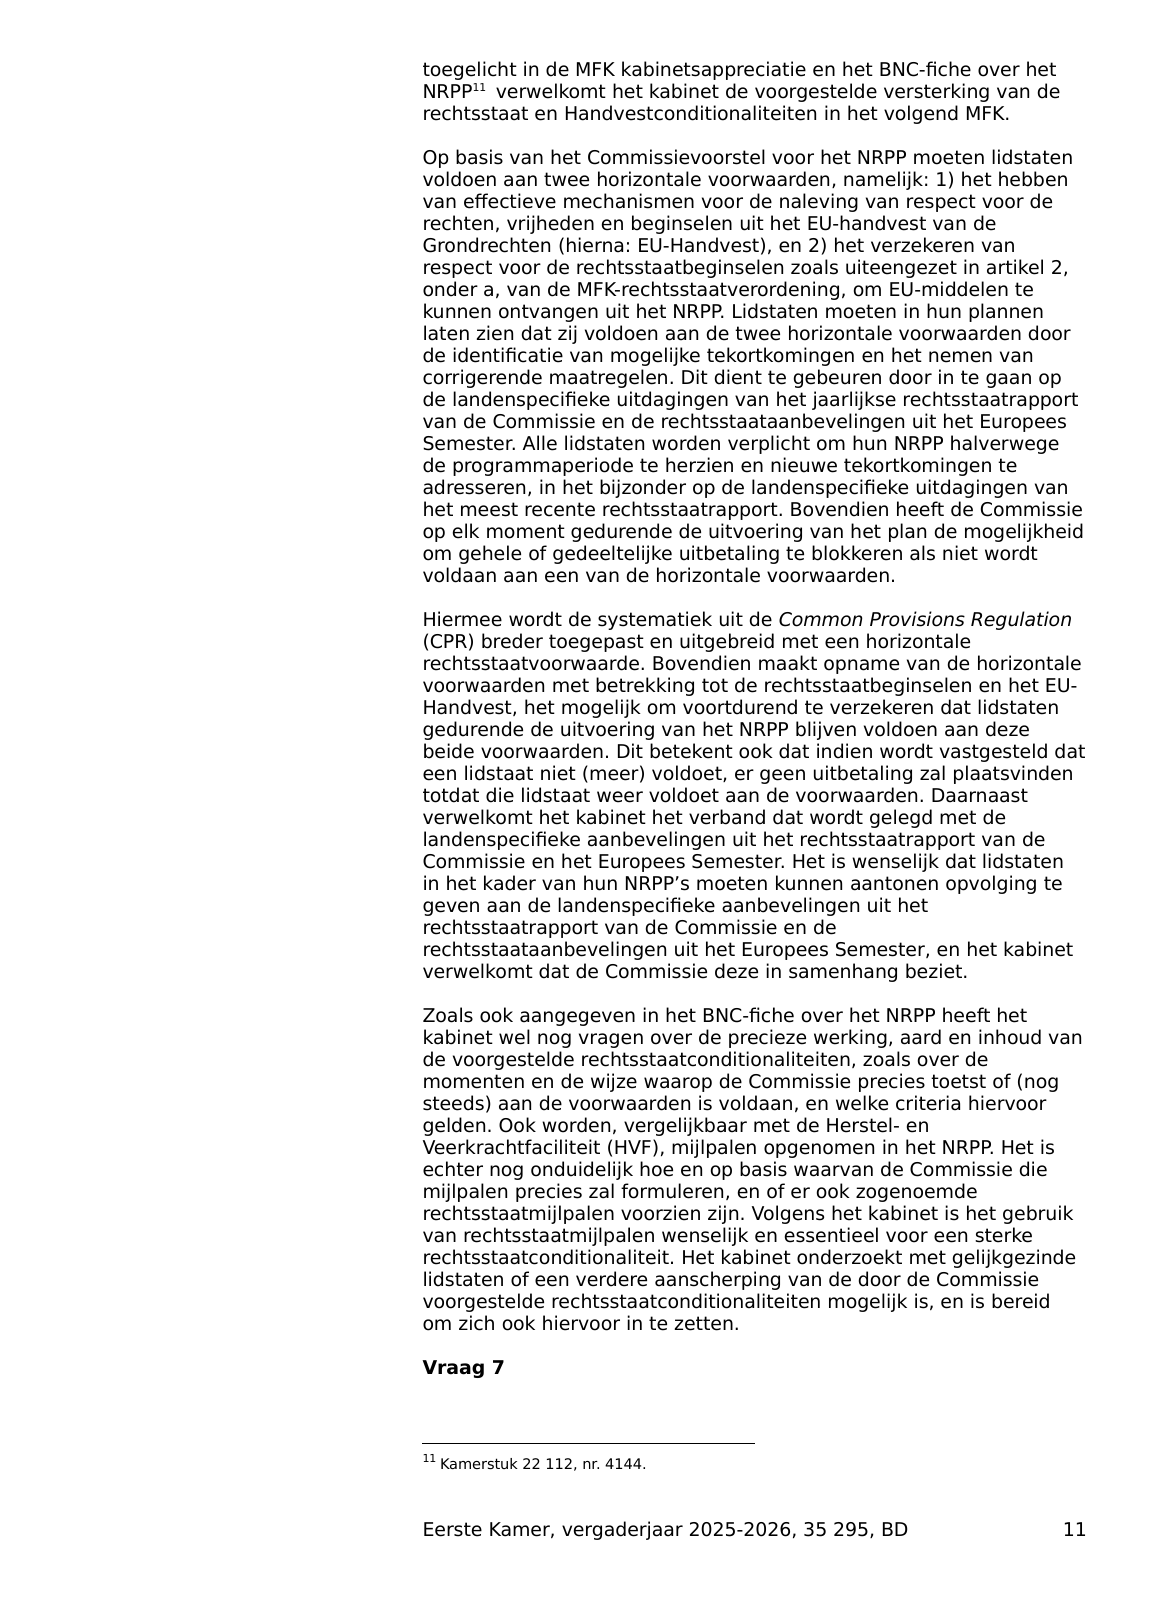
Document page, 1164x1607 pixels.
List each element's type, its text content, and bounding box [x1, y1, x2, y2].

text Vraag 7 [422, 1357, 1087, 1379]
text Kamerstuk 22 112, nr. 4144. [422, 1452, 1087, 1474]
text Hiermee wordt de systematiek uit de Common Provisions Regulation (CPR) breder toegepast en uitgebreid met een horizontale rechtsstaatvoorwaarde. Bovendien maakt opname van de horizontale voorwaarden met betrekking tot de rechtsstaatbeginselen en het EU-Handvest, het mogelijk om voortdurend te verzekeren dat lidstaten gedurende de uitvoering van het NRPP blijven voldoen aan deze beide voorwaarden. Dit betekent ook dat indien wordt vastgesteld dat een lidstaat niet (meer) voldoet, er geen uitbetaling zal plaatsvinden totdat die lidstaat weer voldoet aan de voorwaarden. Daarnaast verwelkomt het kabinet het verband dat wordt gelegd met de landenspecifieke aanbevelingen uit het rechtsstaatrapport van de Commissie en het Europees Semester. Het is wenselijk dat lidstaten in het kader van hun NRPP’s moeten kunnen aantonen opvolging te geven aan de landenspecifieke aanbevelingen uit het rechtsstaatrapport van de Commissie en de rechtsstaataanbevelingen uit het Europees Semester, en het kabinet verwelkomt dat de Commissie deze in samenhang beziet. [422, 609, 1087, 983]
text Op basis van het Commissievoorstel voor het NRPP moeten lidstaten voldoen aan twee horizontale voorwaarden, namelijk: 1) het hebben van effectieve mechanismen voor de naleving van respect voor de rechten, vrijheden en beginselen uit het EU-handvest van de Grondrechten (hierna: EU-Handvest), en 2) het verzekeren van respect voor de rechtsstaatbeginselen zoals uiteengezet in artikel 2, onder a, van de MFK-rechtsstaatverordening, om EU-middelen te kunnen ontvangen uit het NRPP. Lidstaten moeten in hun plannen laten zien dat zij voldoen aan de twee horizontale voorwaarden door de identificatie van mogelijke tekortkomingen en het nemen van corrigerende maatregelen. Dit dient te gebeuren door in te gaan op de landenspecifieke uitdagingen van het jaarlijkse rechtsstaatrapport van de Commissie en de rechtsstaataanbevelingen uit het Europees Semester. Alle lidstaten worden verplicht om hun NRPP halverwege de programmaperiode te herzien en nieuwe tekortkomingen te adresseren, in het bijzonder op de landenspecifieke uitdagingen van het meest recente rechtsstaatrapport. Bovendien heeft de Commissie op elk moment gedurende de uitvoering van het plan de mogelijkheid om gehele of gedeeltelijke uitbetaling te blokkeren als niet wordt voldaan aan een van de horizontale voorwaarden. [422, 147, 1087, 587]
text Zoals ook aangegeven in het BNC-fiche over het NRPP heeft het kabinet wel nog vragen over de precieze werking, aard en inhoud van de voorgestelde rechtsstaatconditionaliteiten, zoals over de momenten en de wijze waarop de Commissie precies toetst of (nog steeds) aan de voorwaarden is voldaan, en welke criteria hiervoor gelden. Ook worden, vergelijkbaar met de Herstel- en Veerkrachtfaciliteit (HVF), mijlpalen opgenomen in het NRPP. Het is echter nog onduidelijk hoe en op basis waarvan de Commissie die mijlpalen precies zal formuleren, en of er ook zogenoemde rechtsstaatmijlpalen voorzien zijn. Volgens het kabinet is het gebruik van rechtsstaatmijlpalen wenselijk en essentieel voor een sterke rechtsstaatconditionaliteit. Het kabinet onderzoekt met gelijkgezinde lidstaten of een verdere aanscherping van de door de Commissie voorgestelde rechtsstaatconditionaliteiten mogelijk is, en is bereid om zich ook hiervoor in te zetten. [422, 1005, 1087, 1334]
text toegelicht in de MFK kabinetsappreciatie en het BNC-fiche over het NRPP verwelkomt het kabinet de voorgestelde versterking van de rechtsstaat en Handvestconditionaliteiten in het volgend MFK. [422, 59, 1087, 125]
